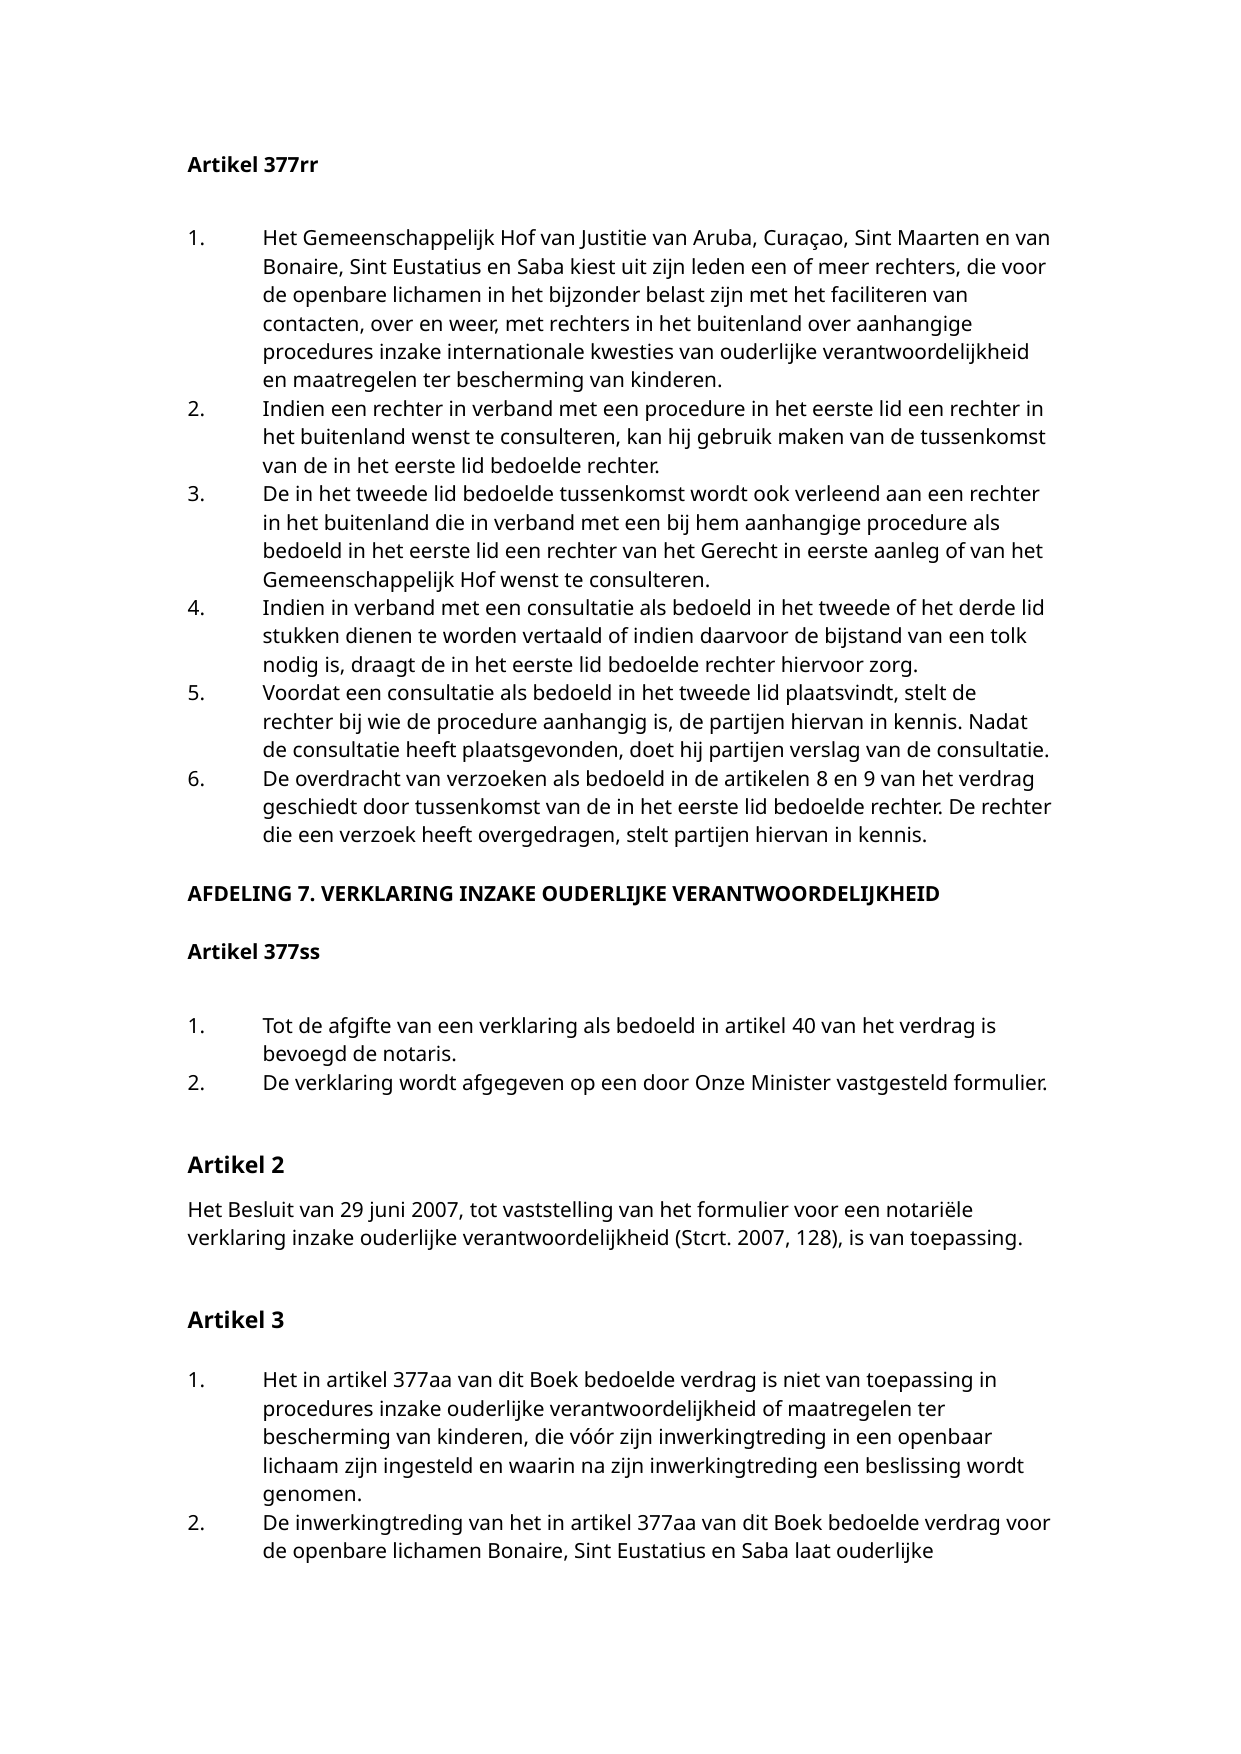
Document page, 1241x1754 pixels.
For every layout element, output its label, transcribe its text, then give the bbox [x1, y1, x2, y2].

list De verklaring wordt afgegeven op een door Onze Minister vastgesteld formulier. [187, 1068, 1053, 1096]
list Voordat een consultatie als bedoeld in het tweede lid plaatsvindt, stelt de rechter bij wie de procedure aanhangig is, de partijen hiervan in kennis. Nadat de consultatie heeft plaatsgevonden, doet hij partijen verslag van de consultatie. [187, 678, 1053, 764]
list De inwerkingtreding van het in artikel 377aa van dit Boek bedoelde verdrag voor de openbare lichamen Bonaire, Sint Eustatius en Saba laat ouderlijke [187, 1508, 1053, 1565]
list Het in artikel 377aa van dit Boek bedoelde verdrag is niet van toepassing in procedures inzake ouderlijke verantwoordelijkheid of maatregelen ter bescherming van kinderen, die vóór zijn inwerkingtreding in een openbaar lichaam zijn ingesteld en waarin na zijn inwerkingtreding een beslissing wordt genomen. [187, 1366, 1053, 1508]
list Indien in verband met een consultatie als bedoeld in het tweede of het derde lid stukken dienen te worden vertaald of indien daarvoor de bijstand van een tolk nodig is, draagt de in het eerste lid bedoelde rechter hiervoor zorg. [187, 593, 1053, 678]
text Het Besluit van 29 juni 2007, tot vaststelling van het formulier voor een notariële verklaring inzake ouderlijke verantwoordelijkheid (Stcrt. 2007, 128), is van toepassing. [187, 1195, 1053, 1252]
text AFDELING 7. VERKLARING INZAKE OUDERLIJKE VERANTWOORDELIJKHEID [187, 879, 1053, 907]
list Het Gemeenschappelijk Hof van Justitie van Aruba, Curaçao, Sint Maarten en van Bonaire, Sint Eustatius en Saba kiest uit zijn leden een of meer rechters, die voor de openbare lichamen in het bijzonder belast zijn met het faciliteren van contacten, over en weer, met rechters in het buitenland over aanhangige procedures inzake internationale kwesties van ouderlijke verantwoordelijkheid en maatregelen ter bescherming van kinderen. [187, 223, 1053, 394]
text Artikel 377ss [187, 937, 1053, 966]
subtitle Artikel 3 [187, 1304, 1053, 1336]
list Indien een rechter in verband met een procedure in het eerste lid een rechter in het buitenland wenst te consulteren, kan hij gebruik maken van de tussenkomst van de in het eerste lid bedoelde rechter. [187, 394, 1053, 479]
text Artikel 377rr [187, 150, 1053, 178]
list De overdracht van verzoeken als bedoeld in de artikelen 8 en 9 van het verdrag geschiedt door tussenkomst van de in het eerste lid bedoelde rechter. De rechter die een verzoek heeft overgedragen, stelt partijen hiervan in kennis. [187, 764, 1053, 849]
subtitle Artikel 2 [187, 1149, 1053, 1180]
list Tot de afgifte van een verklaring als bedoeld in artikel 40 van het verdrag is bevoegd de notaris. [187, 1011, 1053, 1068]
list De in het tweede lid bedoelde tussenkomst wordt ook verleend aan een rechter in het buitenland die in verband met een bij hem aanhangige procedure als bedoeld in het eerste lid een rechter van het Gerecht in eerste aanleg of van het Gemeenschappelijk Hof wenst te consulteren. [187, 479, 1053, 593]
